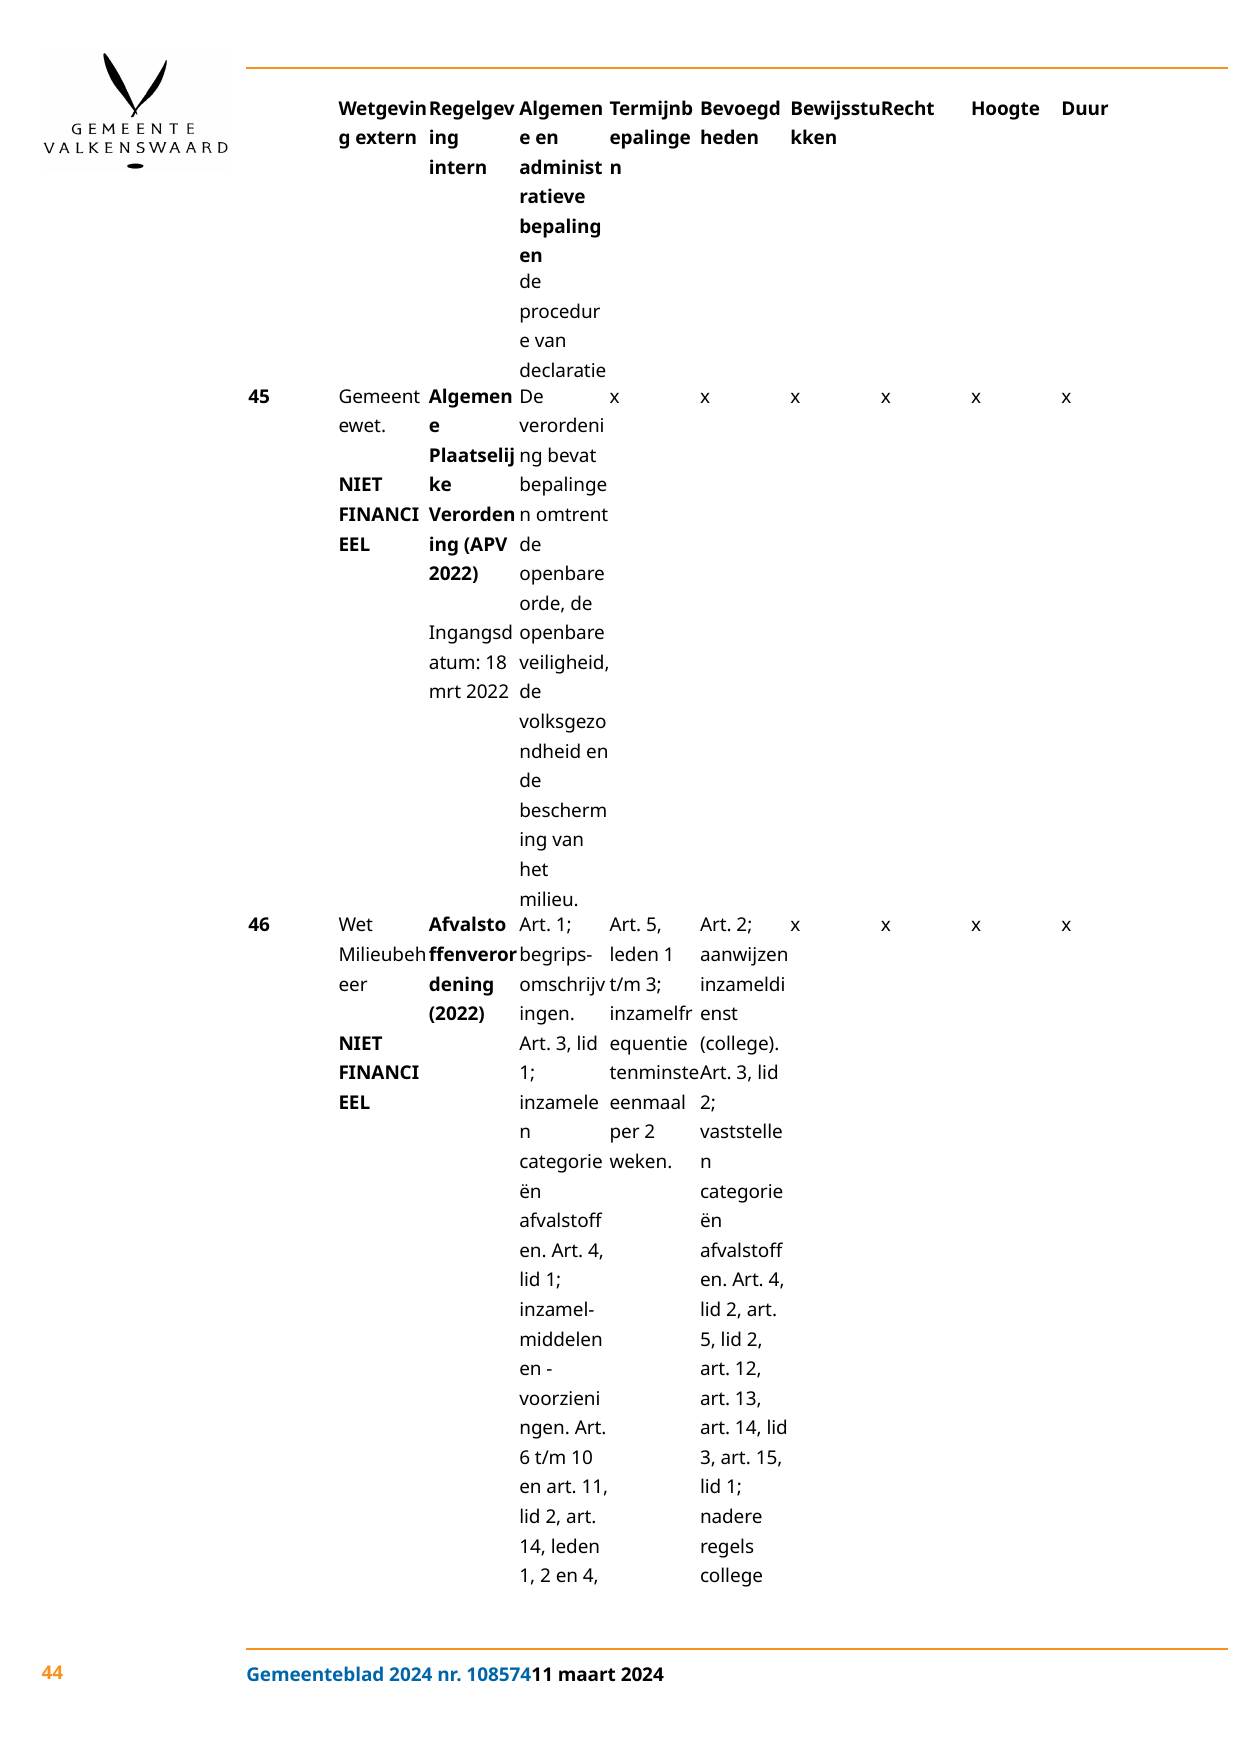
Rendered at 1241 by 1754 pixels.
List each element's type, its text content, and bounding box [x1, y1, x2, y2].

table_cell Art. 1; begrips-omschrijvingen. Art. 3, lid 1; inzamelen categorieën afvalstoffen. Art. 4, lid 1; inzamel-middelen en -voorzieningen. Art. 6 t/m 10 en art. 11, lid 2, art. 14, leden 1, 2 en 4, [519, 912, 609, 1588]
table_header Algemene en administratieve bepalingen [519, 95, 609, 268]
table_cell [1061, 269, 1152, 383]
table_header Bevoegdheden [700, 95, 790, 268]
table_cell [609, 269, 700, 383]
table_cell Wet Milieubeheer NIET FINANCIEEL [338, 912, 429, 1588]
table_header Termijnbepalingen [609, 95, 700, 268]
table_cell [971, 269, 1061, 383]
table_cell Algemene Plaatselijke Verordening (APV 2022) Ingangsdatum: 18 mrt 2022 [429, 383, 519, 912]
table_cell x [700, 383, 790, 912]
table_cell x [971, 383, 1061, 912]
table_header Recht [881, 95, 971, 268]
table_cell [881, 269, 971, 383]
table_header Wetgeving extern [338, 95, 429, 268]
table_cell x [971, 912, 1061, 1588]
table_cell [338, 269, 429, 383]
table_header Duur [1061, 95, 1152, 268]
table_cell [700, 269, 790, 383]
table_cell Afvalstoffenverordening (2022) [429, 912, 519, 1588]
table_cell [790, 269, 881, 383]
table_cell x [609, 383, 700, 912]
table_cell Gemeentewet. NIET FINANCIEEL [338, 383, 429, 912]
table_cell 46 [248, 912, 338, 1588]
table_cell x [881, 912, 971, 1588]
table_cell de procedure van declaratie [519, 269, 609, 383]
table_header Hoogte [971, 95, 1061, 268]
table_cell x [881, 383, 971, 912]
table_header [248, 95, 338, 268]
table_header Bewijsstukken [790, 95, 881, 268]
table_cell x [1061, 383, 1152, 912]
table_cell 45 [248, 383, 338, 912]
table_cell x [1061, 912, 1152, 1588]
table_cell x [790, 912, 881, 1588]
table_cell De verordening bevat bepalingen omtrent de openbare orde, de openbare veiligheid, de volksgezondheid en de bescherming van het milieu. [519, 383, 609, 912]
table_cell [248, 269, 338, 383]
picture [41, 47, 231, 172]
table_header Regelgeving intern [429, 95, 519, 268]
table_cell Art. 5, leden 1 t/m 3; inzamelfrequentie tenminste eenmaal per 2 weken. [609, 912, 700, 1588]
table_cell x [790, 383, 881, 912]
table_cell Art. 2; aanwijzen inzameldienst (college). Art. 3, lid 2; vaststellen categorieën afvalstoffen. Art. 4, lid 2, art. 5, lid 2, art. 12, art. 13, art. 14, lid 3, art. 15, lid 1; nadere regels college [700, 912, 790, 1588]
table_cell [429, 269, 519, 383]
